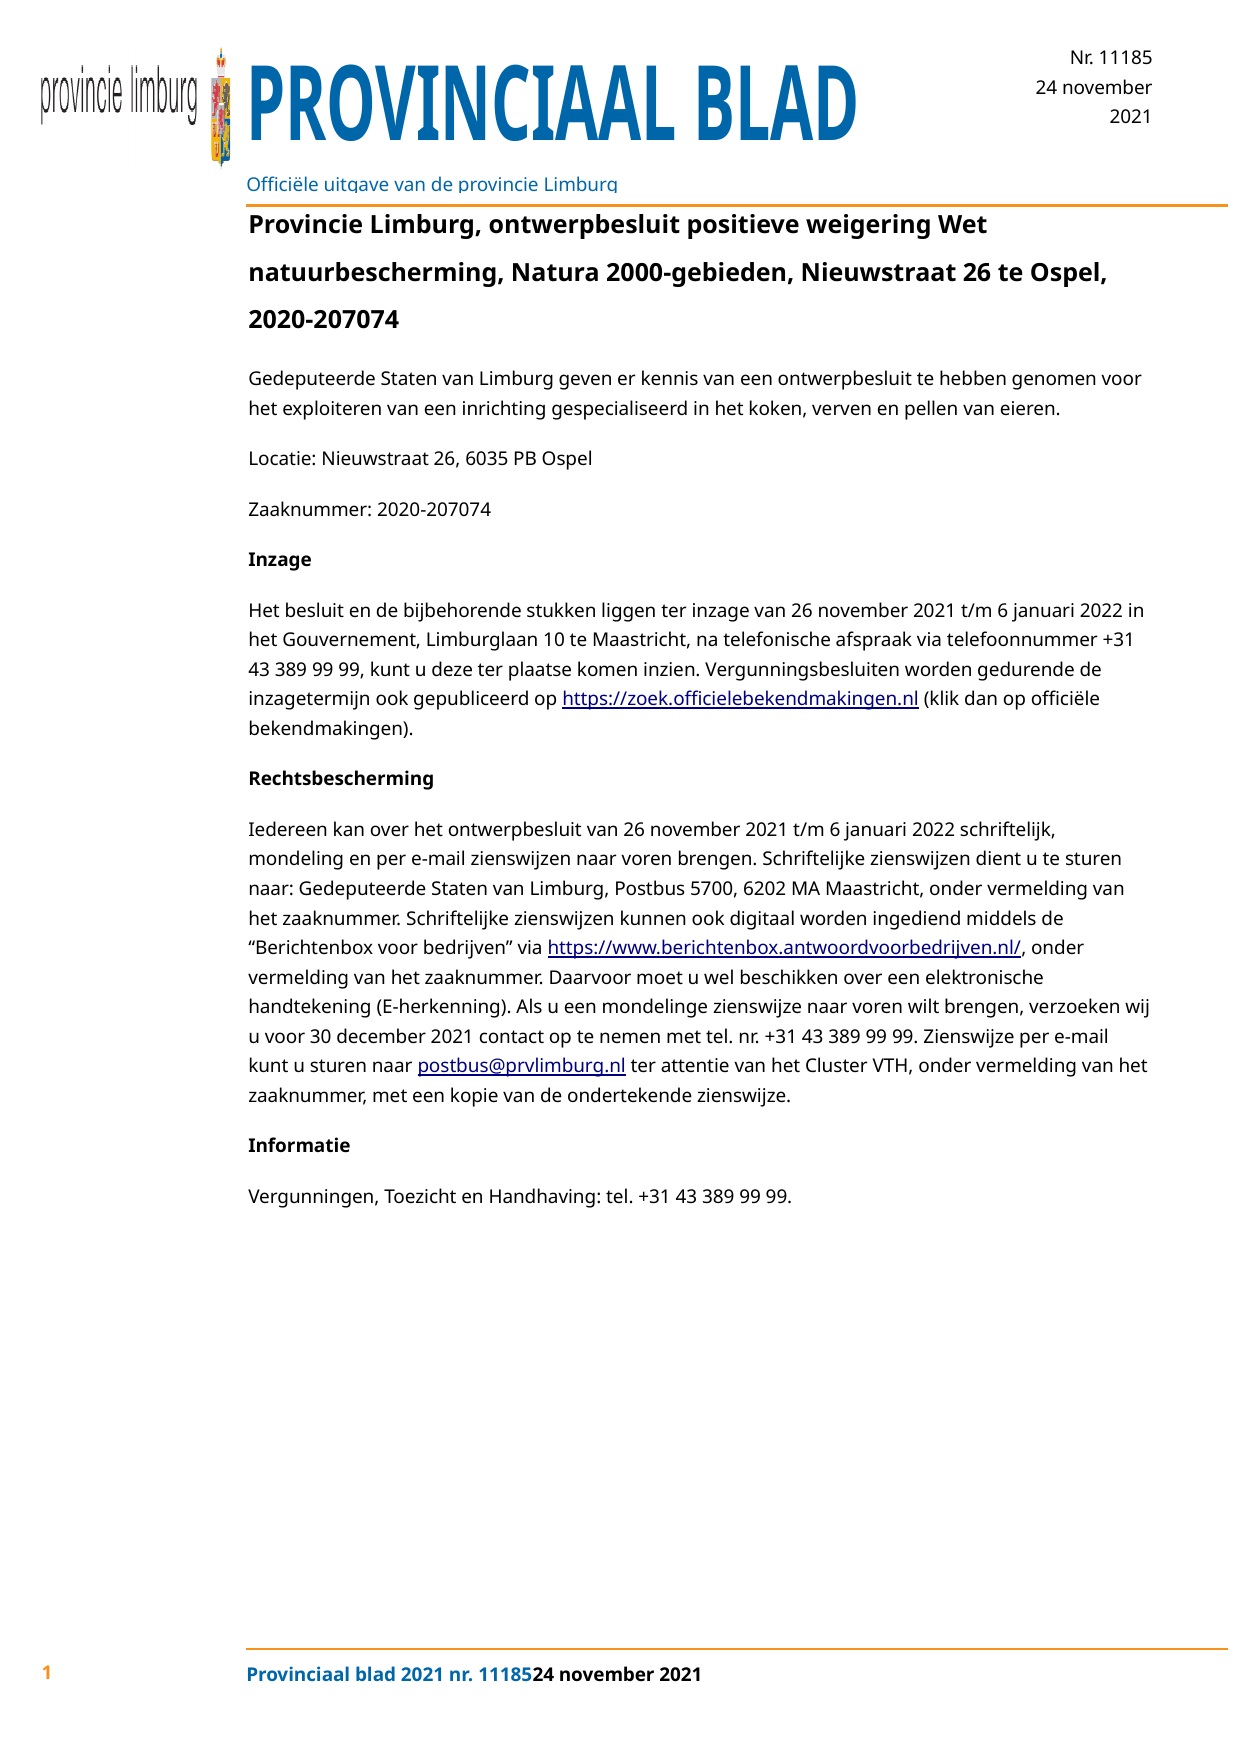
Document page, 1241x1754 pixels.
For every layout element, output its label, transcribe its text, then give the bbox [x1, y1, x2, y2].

text Zaaknummer: 2020-207074 [248, 496, 1152, 522]
text Iedereen kan over het ontwerpbesluit van 26 november 2021 t/m 6 januari 2022 schriftelijk, mondeling en per e-mail zienswijzen naar voren brengen. Schriftelijke zienswijzen dient u te sturen naar: Gedeputeerde Staten van Limburg, Postbus 5700, 6202 MA Maastricht, onder vermelding van het zaaknummer. Schriftelijke zienswijzen kunnen ook digitaal worden ingediend middels de “Berichtenbox voor bedrijven” via https://www.berichtenbox.antwoordvoorbedrijven.nl/, onder vermelding van het zaaknummer. Daarvoor moet u wel beschikken over een elektronische handtekening (E-herkenning). Als u een mondelinge zienswijze naar voren wilt brengen, verzoeken wij u voor 30 december 2021 contact op te nemen met tel. nr. +31 43 389 99 99. Zienswijze per e-mail kunt u sturen naar postbus@prvlimburg.nl ter attentie van het Cluster VTH, onder vermelding van het zaaknummer, met een kopie van de ondertekende zienswijze. [248, 816, 1152, 1108]
text Het besluit en de bijbehorende stukken liggen ter inzage van 26 november 2021 t/m 6 januari 2022 in het Gouvernement, Limburglaan 10 te Maastricht, na telefonische afspraak via telefoonnummer +31 43 389 99 99, kunt u deze ter plaatse komen inzien. Vergunningsbesluiten worden gedurende de inzagetermijn ook gepubliceerd op https://zoek.officielebekendmakingen.nl (klik dan op officiële bekendmakingen). [248, 597, 1152, 741]
text Locatie: Nieuwstraat 26, 6035 PB Ospel [248, 446, 1152, 471]
text Informatie [248, 1133, 1152, 1158]
text Vergunningen, Toezicht en Handhaving: tel. +31 43 389 99 99. [248, 1183, 1152, 1209]
text Gedeputeerde Staten van Limburg geven er kennis van een ontwerpbesluit te hebben genomen voor het exploiteren van een inrichting gespecialiseerd in het koken, verven en pellen van eieren. [248, 366, 1152, 421]
text Inzage [248, 546, 1152, 572]
text Rechtsbescherming [248, 766, 1152, 791]
text Provincie Limburg, ontwerpbesluit positieve weigering Wet natuurbescherming, Natura 2000-gebieden, Nieuwstraat 26 te Ospel, 2020-207074 [248, 207, 1152, 336]
picture [41, 47, 231, 172]
